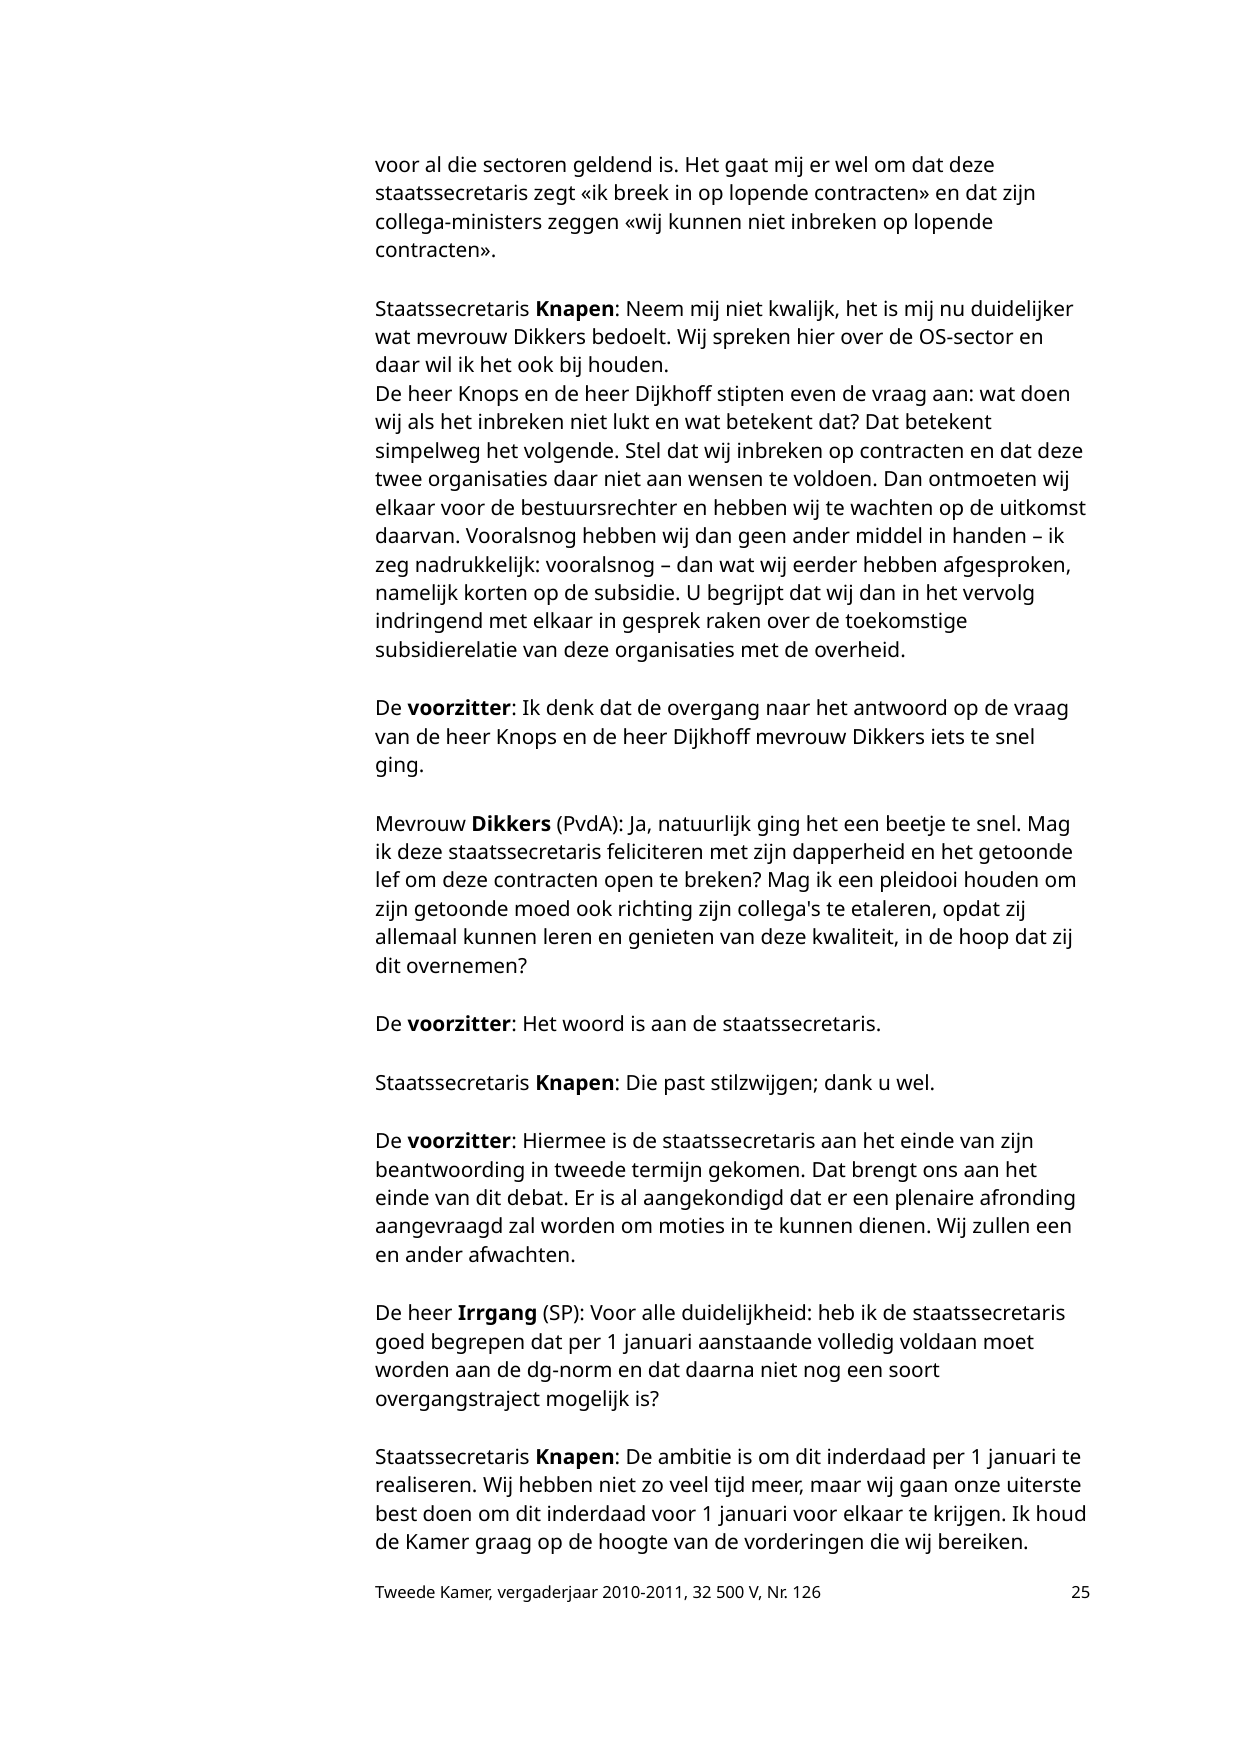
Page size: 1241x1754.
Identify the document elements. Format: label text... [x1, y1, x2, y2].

text Staatssecretaris Knapen: Neem mij niet kwalijk, het is mij nu duidelijker wat mevrouw Dikkers bedoelt. Wij spreken hier over de OS-sector en daar wil ik het ook bij houden. [375, 294, 1090, 379]
text Staatssecretaris Knapen: Die past stilzwijgen; dank u wel. [375, 1068, 1090, 1096]
text De heer Irrgang (SP): Voor alle duidelijkheid: heb ik de staatssecretaris goed begrepen dat per 1 januari aanstaande volledig voldaan moet worden aan de dg-norm en dat daarna niet nog een soort overgangstraject mogelijk is? [375, 1298, 1090, 1412]
text De voorzitter: Ik denk dat de overgang naar het antwoord op de vraag van de heer Knops en de heer Dijkhoff mevrouw Dikkers iets te snel ging. [375, 693, 1090, 779]
text De heer Knops en de heer Dijkhoff stipten even de vraag aan: wat doen wij als het inbreken niet lukt en wat betekent dat? Dat betekent simpelweg het volgende. Stel dat wij inbreken op contracten en dat deze twee organisaties daar niet aan wensen te voldoen. Dan ontmoeten wij elkaar voor de bestuursrechter en hebben wij te wachten op de uitkomst daarvan. Vooralsnog hebben wij dan geen ander middel in handen – ik zeg nadrukkelijk: vooralsnog – dan wat wij eerder hebben afgesproken, namelijk korten op de subsidie. U begrijpt dat wij dan in het vervolg indringend met elkaar in gesprek raken over de toekomstige subsidierelatie van deze organisaties met de overheid. [375, 379, 1090, 663]
text voor al die sectoren geldend is. Het gaat mij er wel om dat deze staatssecretaris zegt «ik breek in op lopende contracten» en dat zijn collega-ministers zeggen «wij kunnen niet inbreken op lopende contracten». [375, 150, 1090, 264]
text Staatssecretaris Knapen: De ambitie is om dit inderdaad per 1 januari te realiseren. Wij hebben niet zo veel tijd meer, maar wij gaan onze uiterste best doen om dit inderdaad voor 1 januari voor elkaar te krijgen. Ik houd de Kamer graag op de hoogte van de vorderingen die wij bereiken. [375, 1442, 1090, 1556]
text Mevrouw Dikkers (PvdA): Ja, natuurlijk ging het een beetje te snel. Mag ik deze staatssecretaris feliciteren met zijn dapperheid en het getoonde lef om deze contracten open te breken? Mag ik een pleidooi houden om zijn getoonde moed ook richting zijn collega's te etaleren, opdat zij allemaal kunnen leren en genieten van deze kwaliteit, in de hoop dat zij dit overnemen? [375, 809, 1090, 979]
text De voorzitter: Het woord is aan de staatssecretaris. [375, 1009, 1090, 1038]
text De voorzitter: Hiermee is de staatssecretaris aan het einde van zijn beantwoording in tweede termijn gekomen. Dat brengt ons aan het einde van dit debat. Er is al aangekondigd dat er een plenaire afronding aangevraagd zal worden om moties in te kunnen dienen. Wij zullen een en ander afwachten. [375, 1126, 1090, 1268]
